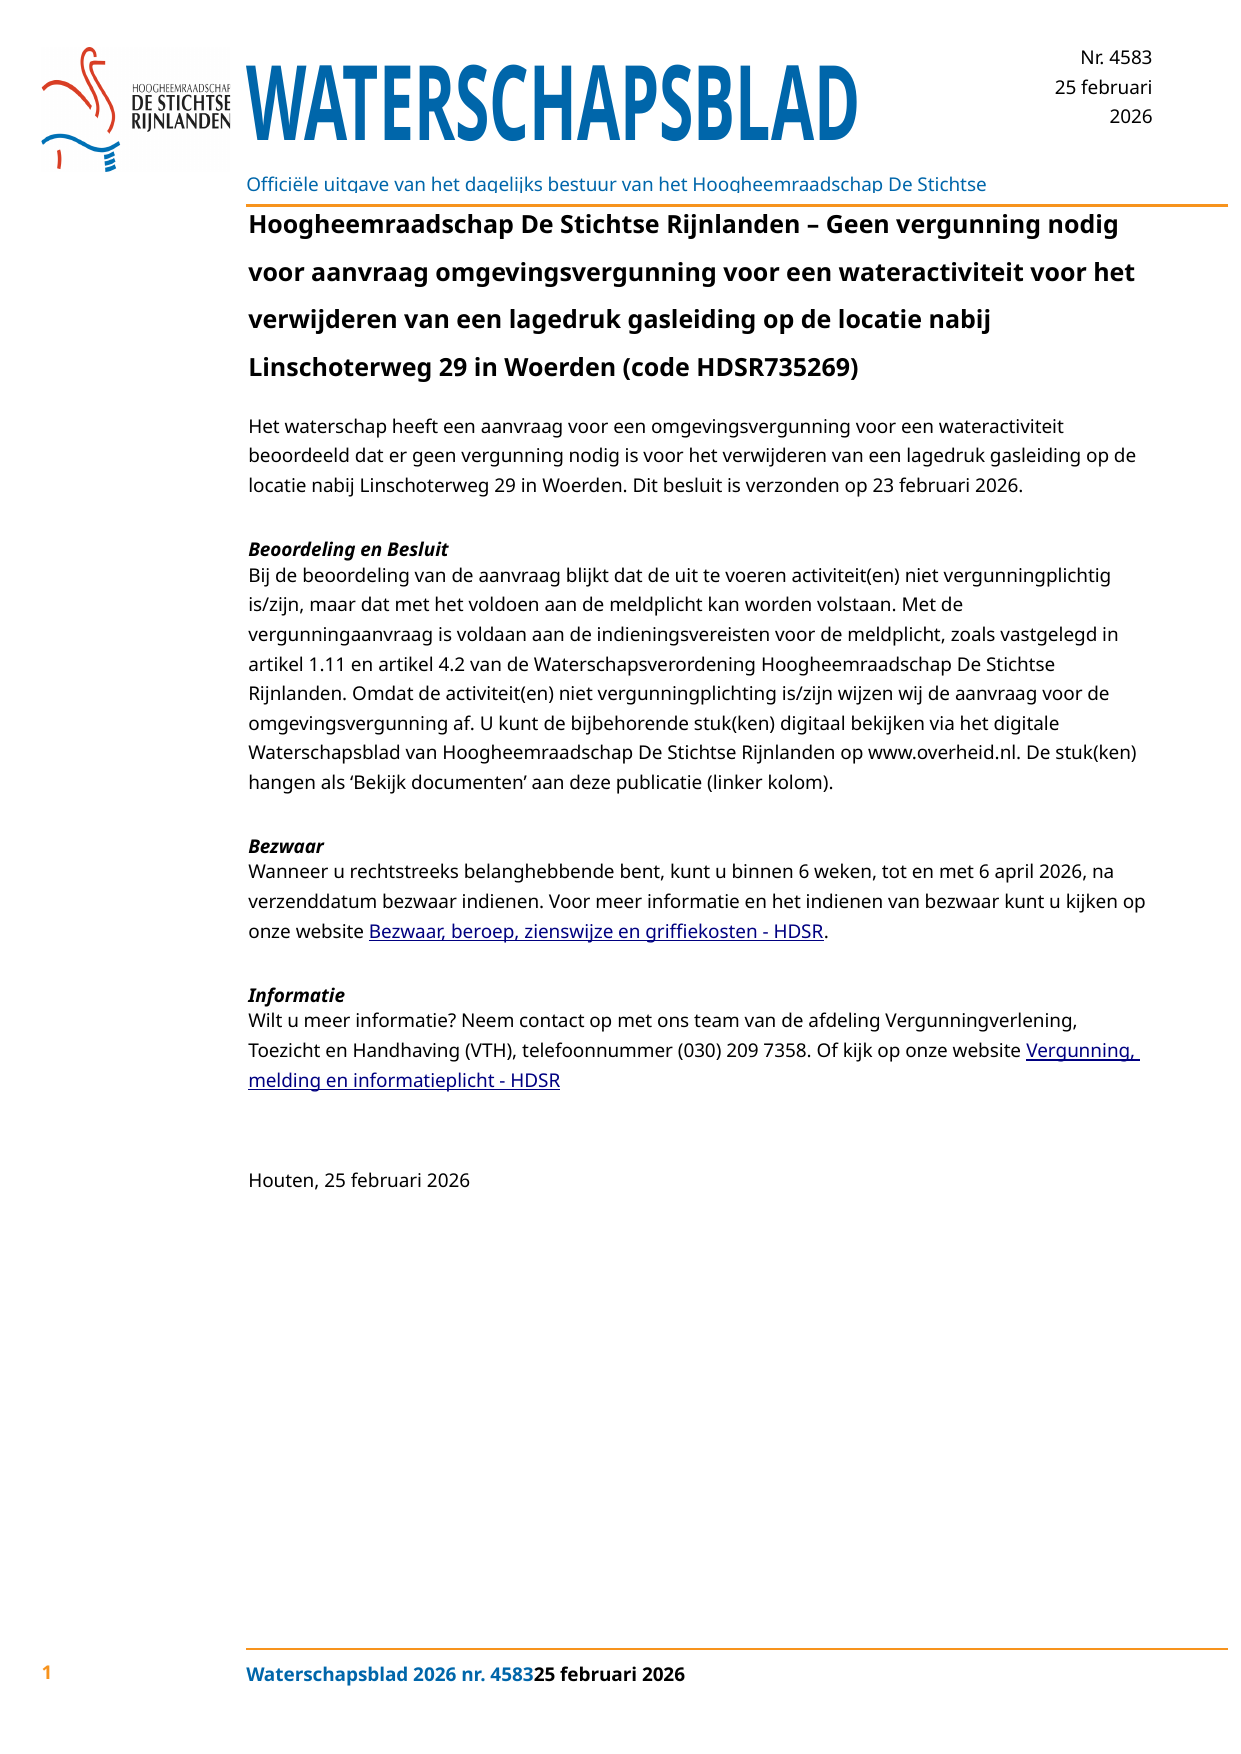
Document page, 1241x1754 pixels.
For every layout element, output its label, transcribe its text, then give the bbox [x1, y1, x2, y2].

text Wanneer u rechtstreeks belanghebbende bent, kunt u binnen 6 weken, tot en met 6 april 2026, na verzenddatum bezwaar indienen. Voor meer informatie en het indienen van bezwaar kunt u kijken op onze website Bezwaar, beroep, zienswijze en griffiekosten - HDSR. [248, 859, 1152, 944]
text Bij de beoordeling van de aanvraag blijkt dat de uit te voeren activiteit(en) niet vergunningplichtig is/zijn, maar dat met het voldoen aan de meldplicht kan worden volstaan. Met de vergunningaanvraag is voldaan aan de indieningsvereisten voor de meldplicht, zoals vastgelegd in artikel 1.11 en artikel 4.2 van de Waterschapsverordening Hoogheemraadschap De Stichtse Rijnlanden. Omdat de activiteit(en) niet vergunningplichting is/zijn wijzen wij de aanvraag voor de omgevingsvergunning af. U kunt de bijbehorende stuk(ken) digitaal bekijken via het digitale Waterschapsblad van Hoogheemraadschap De Stichtse Rijnlanden op www.overheid.nl. De stuk(ken) hangen als ‘Bekijk documenten’ aan deze publicatie (linker kolom). [248, 562, 1152, 795]
text Het waterschap heeft een aanvraag voor een omgevingsvergunning voor een wateractiviteit beoordeeld dat er geen vergunning nodig is voor het verwijderen van een lagedruk gasleiding op de locatie nabij Linschoterweg 29 in Woerden. Dit besluit is verzonden op 23 februari 2026. [248, 413, 1152, 498]
text Houten, 25 februari 2026 [248, 1168, 1152, 1193]
text Beoordeling en Besluit [248, 536, 1152, 562]
text Wilt u meer informatie? Neem contact op met ons team van de afdeling Vergunningverlening, Toezicht en Handhaving (VTH), telefoonnummer (030) 209 7358. Of kijk op onze website Vergunning, melding en informatieplicht - HDSR [248, 1008, 1152, 1092]
text Hoogheemraadschap De Stichtse Rijnlanden – Geen vergunning nodig voor aanvraag omgevingsvergunning voor een wateractiviteit voor het verwijderen van een lagedruk gasleiding op de locatie nabij Linschoterweg 29 in Woerden (code HDSR735269) [248, 207, 1152, 384]
text Informatie [248, 982, 1152, 1008]
picture [41, 47, 231, 172]
text Bezwaar [248, 833, 1152, 859]
